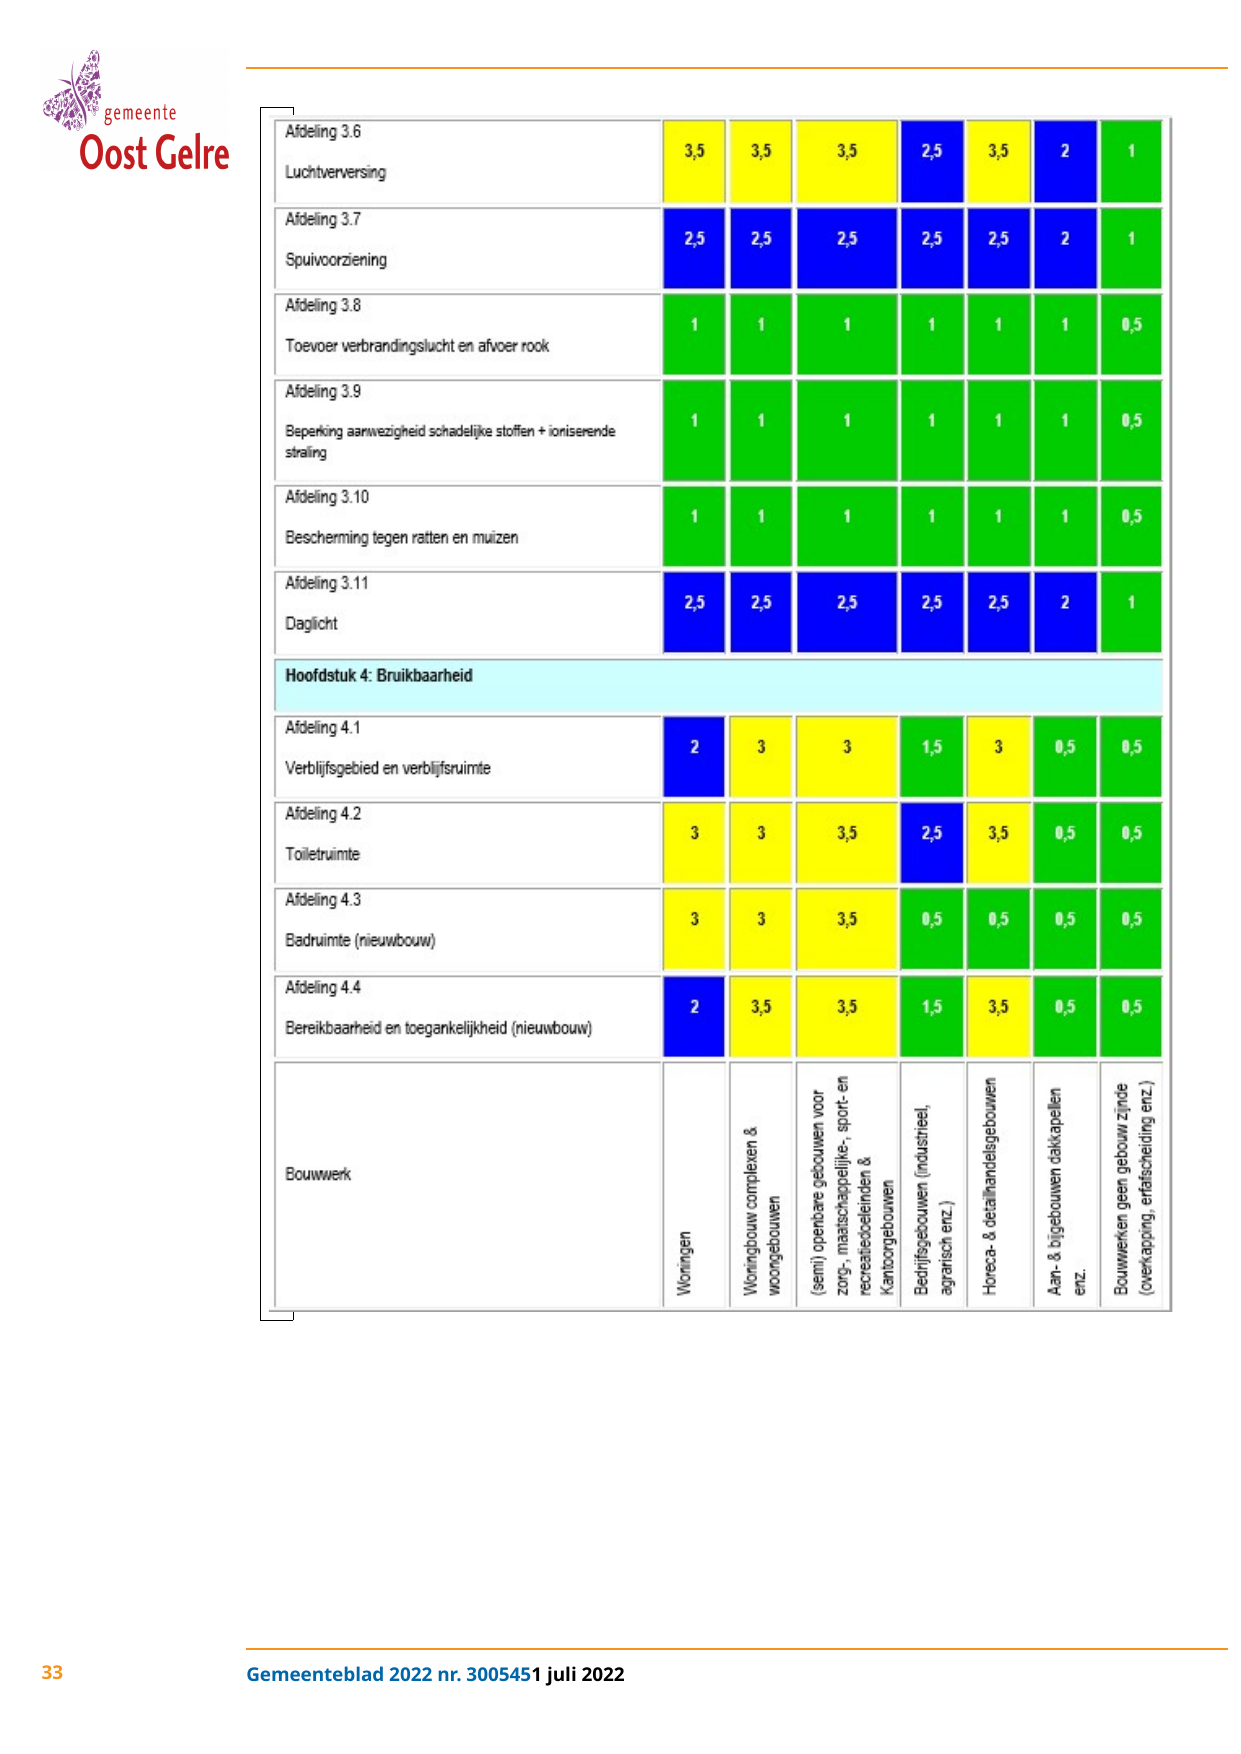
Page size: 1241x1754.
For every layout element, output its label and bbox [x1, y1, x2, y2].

picture [268, 115, 1173, 1312]
picture [41, 47, 231, 172]
